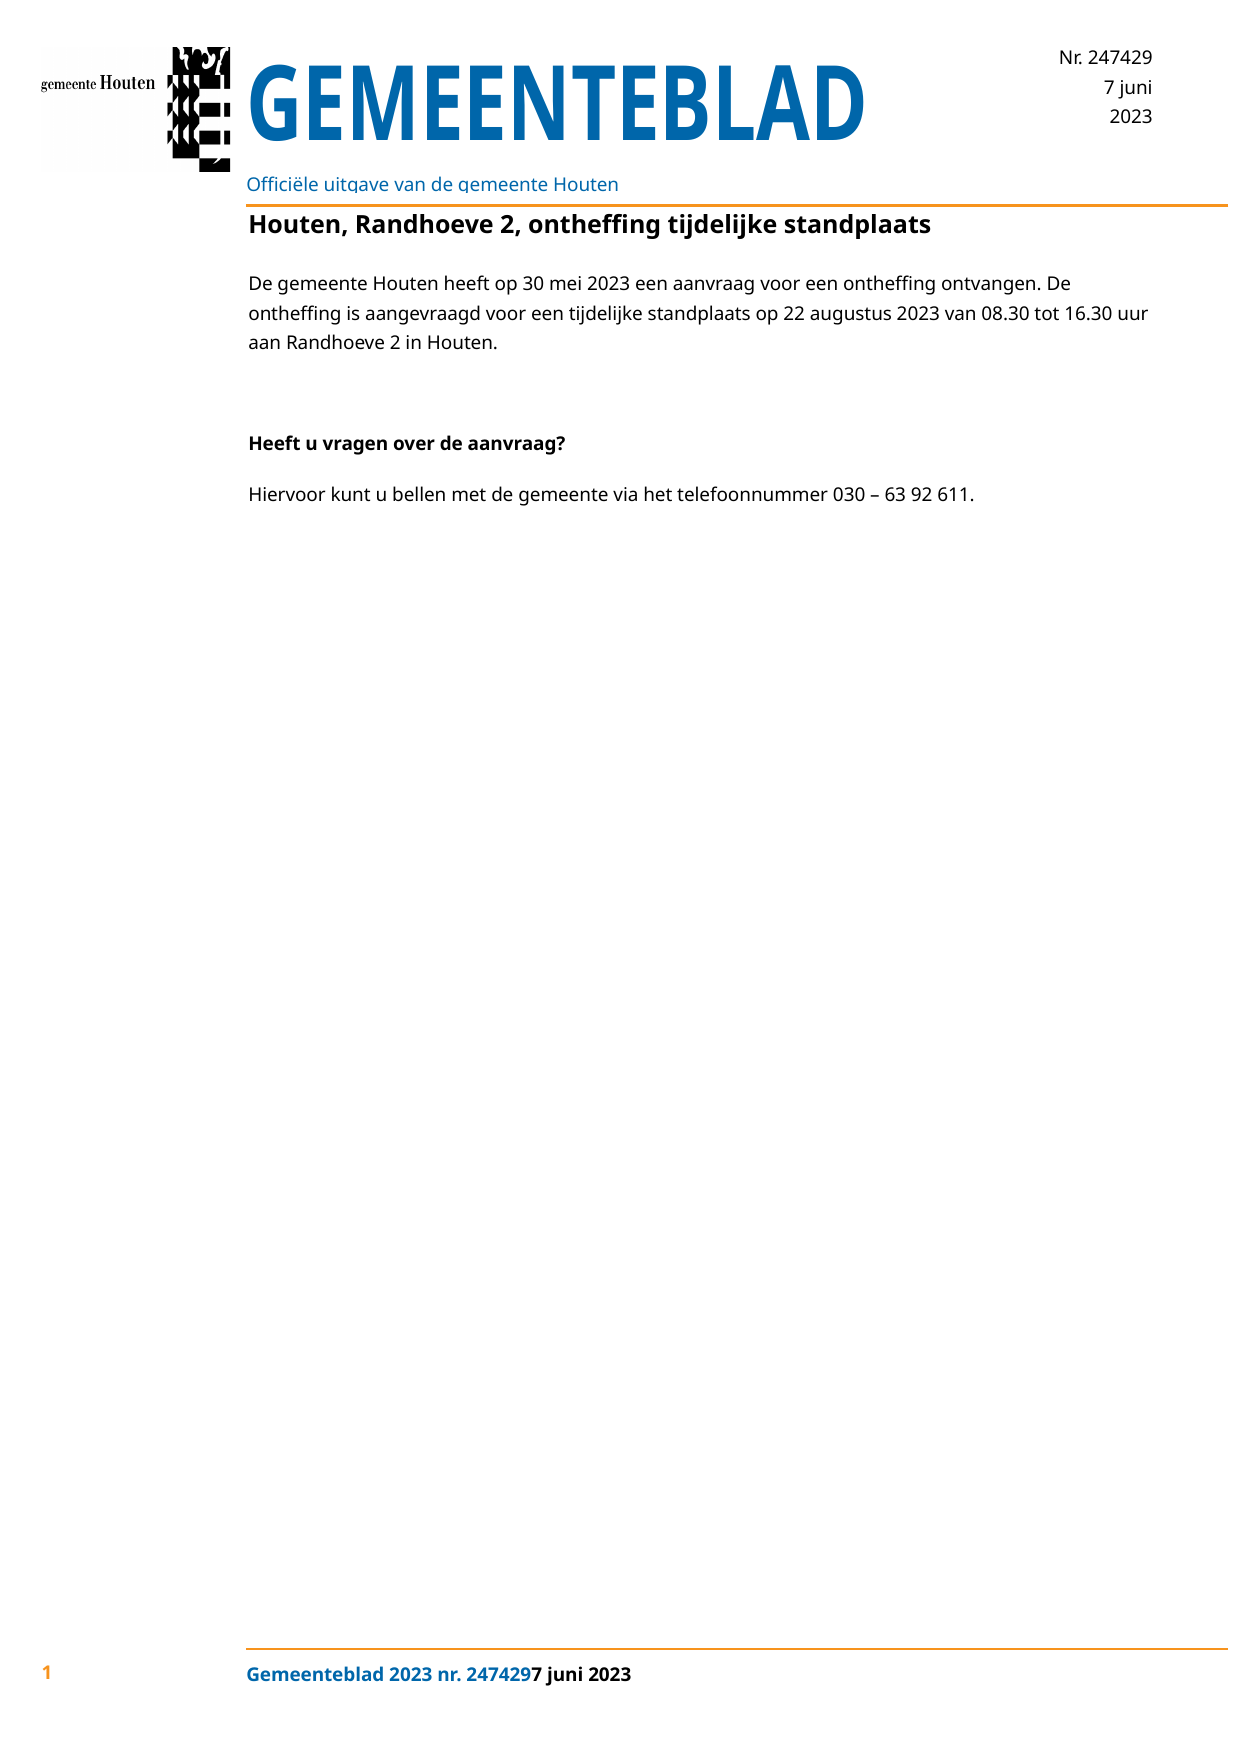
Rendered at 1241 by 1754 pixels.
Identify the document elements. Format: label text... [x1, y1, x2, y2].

text Heeft u vragen over de aanvraag? [248, 430, 1152, 456]
picture [41, 47, 231, 172]
text De gemeente Houten heeft op 30 mei 2023 een aanvraag voor een ontheffing ontvangen. De ontheffing is aangevraagd voor een tijdelijke standplaats op 22 augustus 2023 van 08.30 tot 16.30 uur aan Randhoeve 2 in Houten. [248, 270, 1152, 355]
text Houten, Randhoeve 2, ontheffing tijdelijke standplaats [248, 207, 1152, 241]
text Hiervoor kunt u bellen met de gemeente via het telefoonnummer 030 – 63 92 611. [248, 481, 1152, 506]
